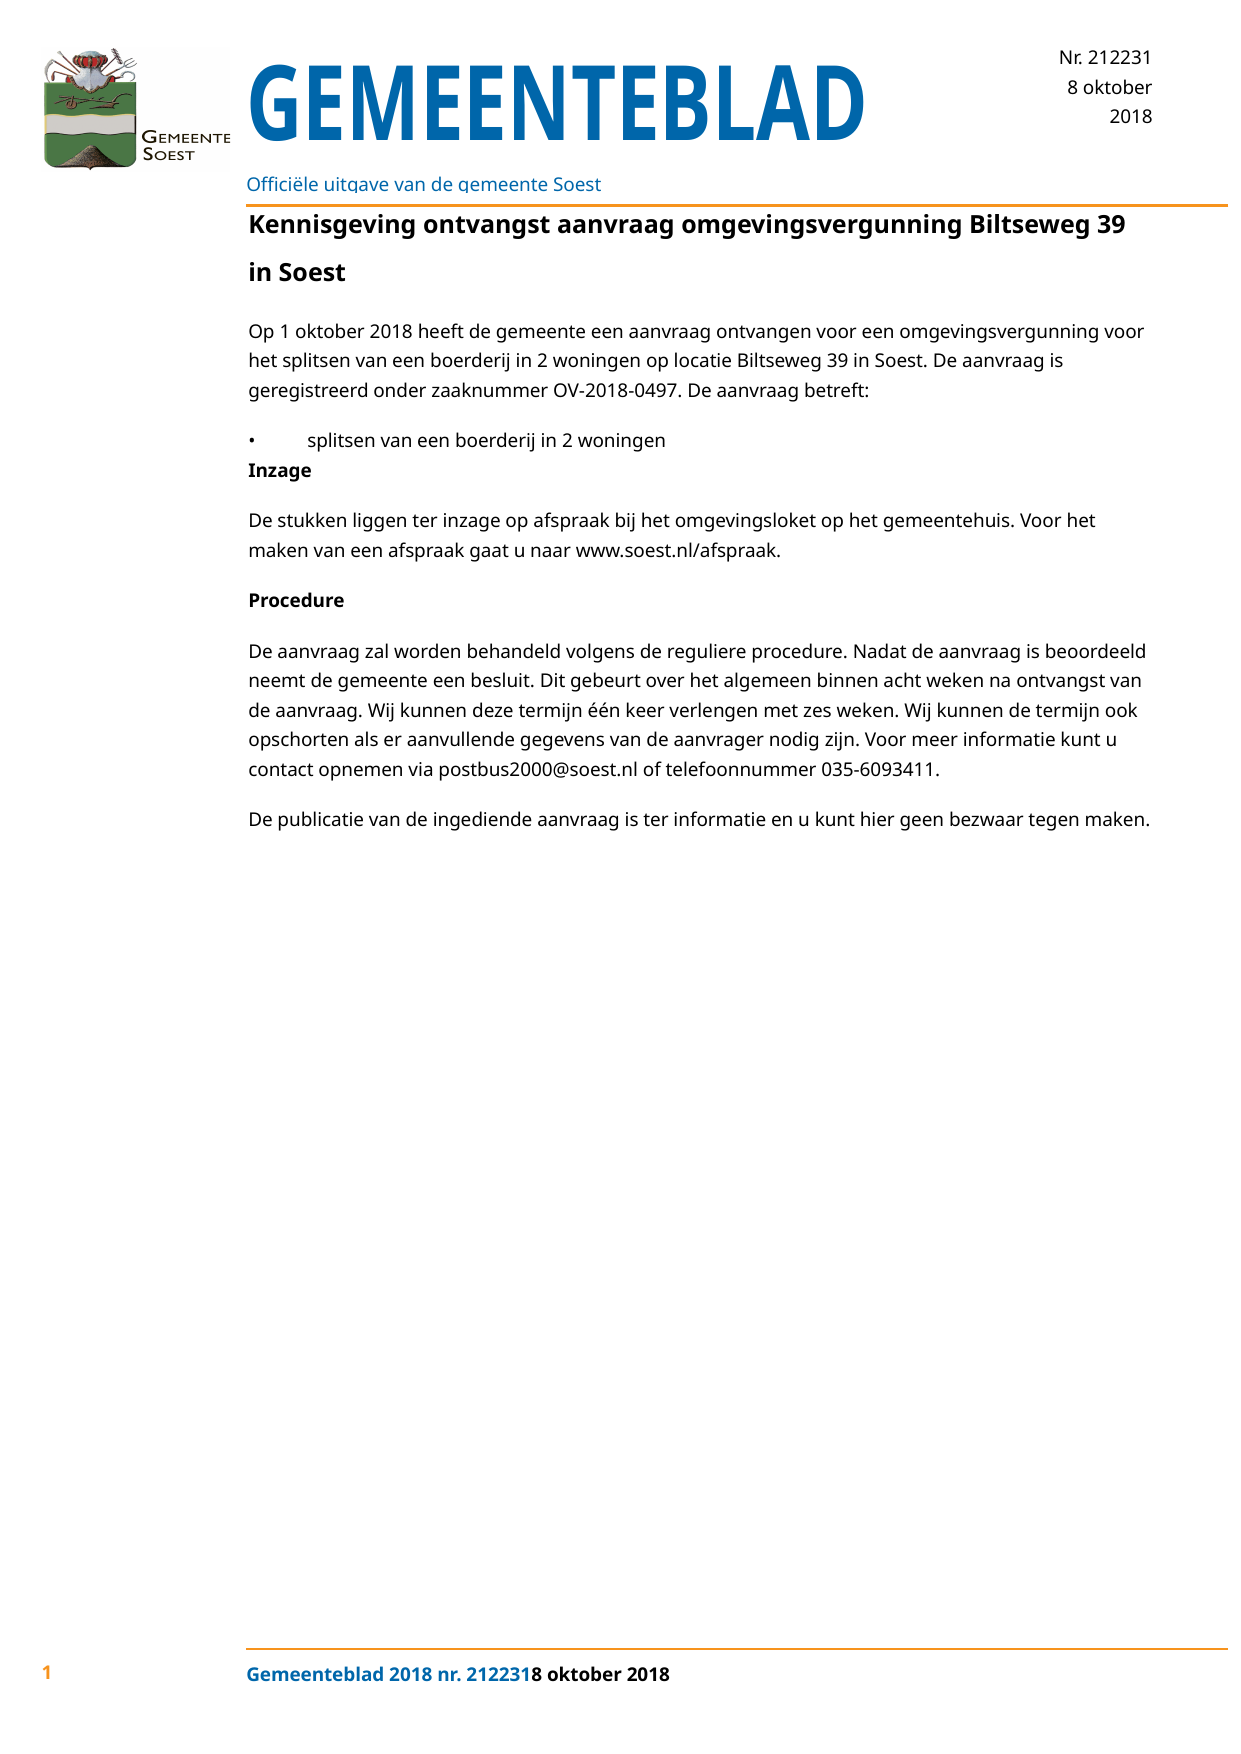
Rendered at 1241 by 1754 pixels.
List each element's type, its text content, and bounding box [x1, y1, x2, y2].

text De stukken liggen ter inzage op afspraak bij het omgevingsloket op het gemeentehuis. Voor het maken van een afspraak gaat u naar www.soest.nl/afspraak. [248, 507, 1152, 563]
list splitsen van een boerderij in 2 woningen [248, 427, 1152, 453]
text Kennisgeving ontvangst aanvraag omgevingsvergunning Biltseweg 39 in Soest [248, 207, 1152, 288]
text Inzage [248, 457, 1152, 483]
text Procedure [248, 587, 1152, 613]
text Op 1 oktober 2018 heeft de gemeente een aanvraag ontvangen voor een omgevingsvergunning voor het splitsen van een boerderij in 2 woningen op locatie Biltseweg 39 in Soest. De aanvraag is geregistreerd onder zaaknummer OV-2018-0497. De aanvraag betreft: [248, 318, 1152, 403]
text De aanvraag zal worden behandeld volgens de reguliere procedure. Nadat de aanvraag is beoordeeld neemt de gemeente een besluit. Dit gebeurt over het algemeen binnen acht weken na ontvangst van de aanvraag. Wij kunnen deze termijn één keer verlengen met zes weken. Wij kunnen de termijn ook opschorten als er aanvullende gegevens van de aanvrager nodig zijn. Voor meer informatie kunt u contact opnemen via postbus2000@soest.nl of telefoonnummer 035-6093411. [248, 638, 1152, 782]
picture [41, 47, 231, 172]
text De publicatie van de ingediende aanvraag is ter informatie en u kunt hier geen bezwaar tegen maken. [248, 807, 1152, 832]
